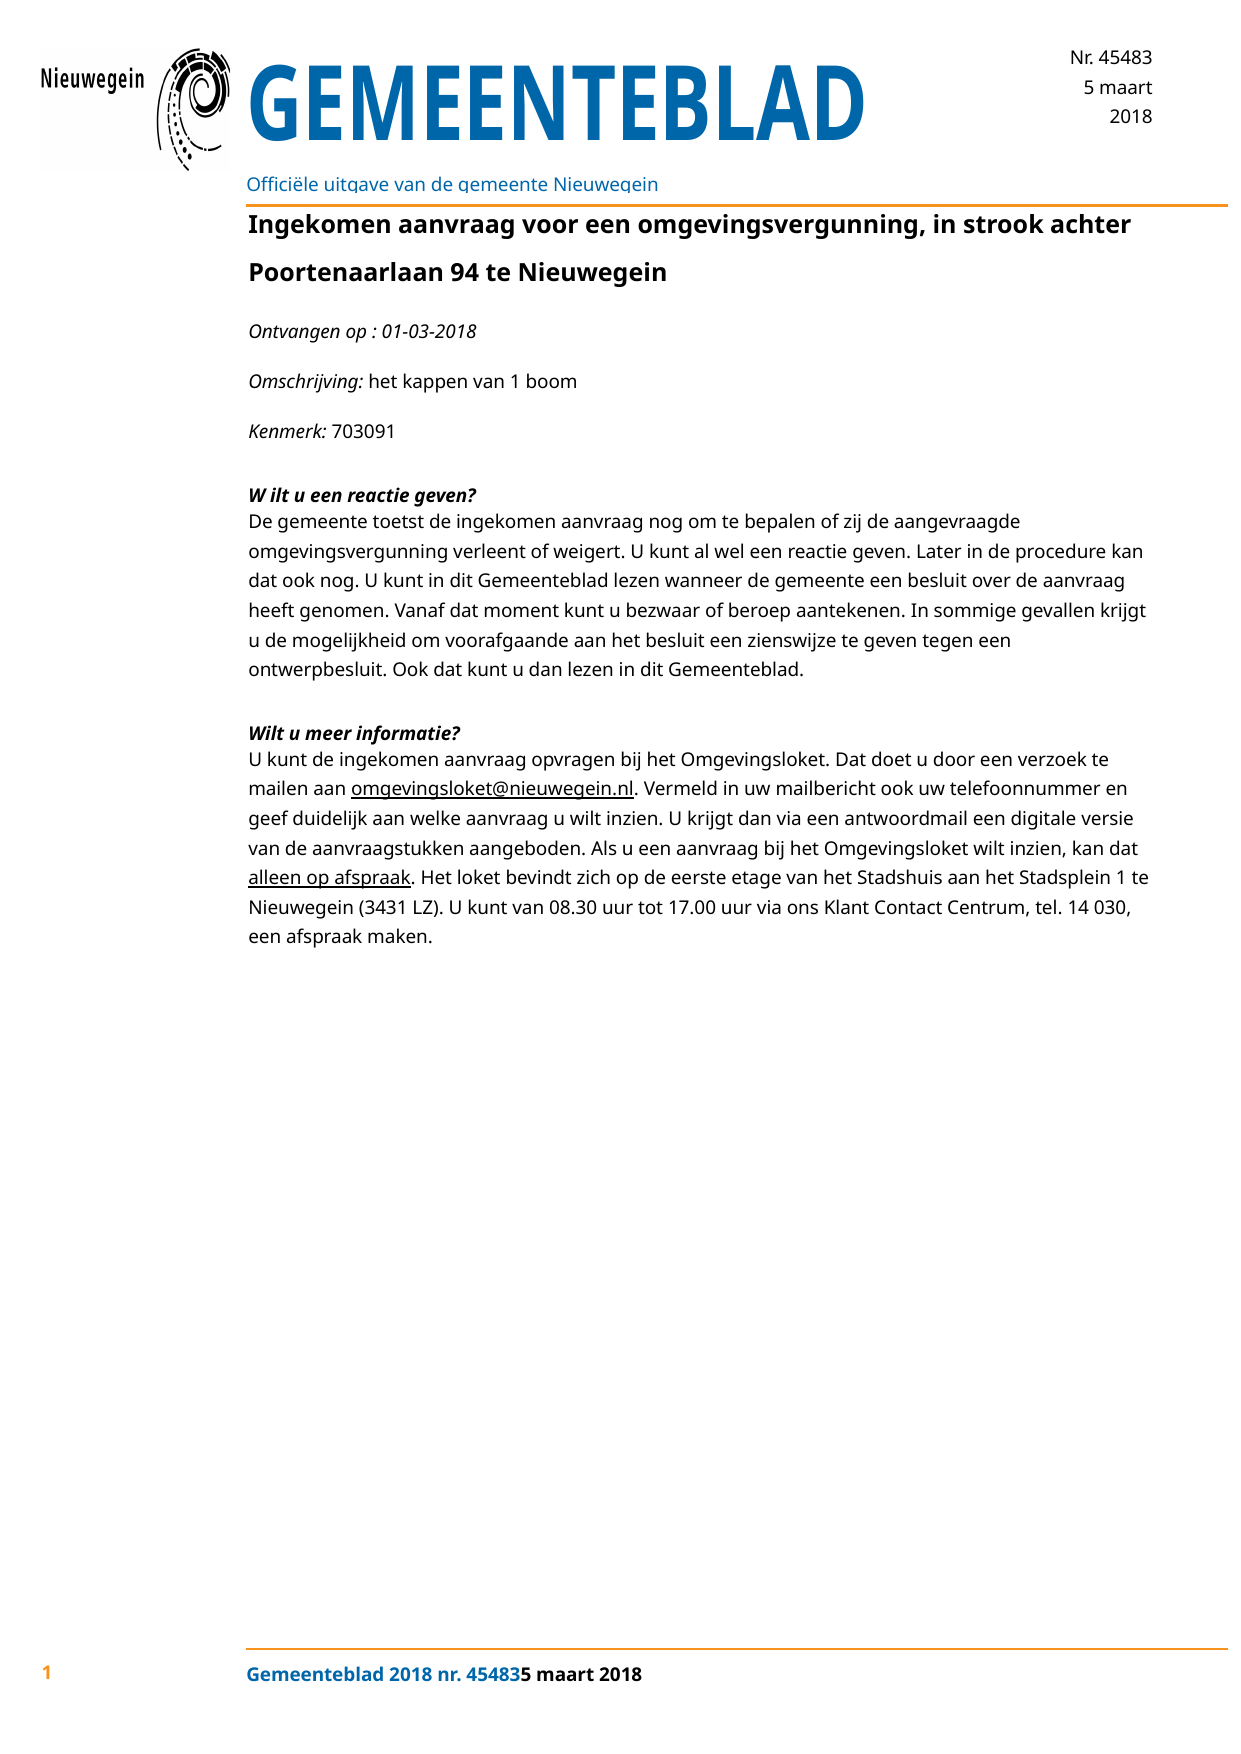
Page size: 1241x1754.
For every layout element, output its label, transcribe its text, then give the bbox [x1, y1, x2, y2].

text Ingekomen aanvraag voor een omgevingsvergunning, in strook achter Poortenaarlaan 94 te Nieuwegein [248, 207, 1152, 288]
picture [41, 47, 231, 172]
text Omschrijving: het kappen van 1 boom [248, 368, 1152, 394]
text Ontvangen op : 01-03-2018 [248, 318, 1152, 344]
text Kenmerk: 703091 [248, 419, 1152, 444]
text W ilt u een reactie geven? [248, 483, 1152, 508]
text Wilt u meer informatie? [248, 720, 1152, 746]
text U kunt de ingekomen aanvraag opvragen bij het Omgevingsloket. Dat doet u door een verzoek te mailen aan omgevingsloket@nieuwegein.nl. Vermeld in uw mailbericht ook uw telefoonnummer en geef duidelijk aan welke aanvraag u wilt inzien. U krijgt dan via een antwoordmail een digitale versie van de aanvraagstukken aangeboden. Als u een aanvraag bij het Omgevingsloket wilt inzien, kan dat alleen op afspraak. Het loket bevindt zich op de eerste etage van het Stadshuis aan het Stadsplein 1 te Nieuwegein (3431 LZ). U kunt van 08.30 uur tot 17.00 uur via ons Klant Contact Centrum, tel. 14 030, een afspraak maken. [248, 746, 1152, 949]
text De gemeente toetst de ingekomen aanvraag nog om te bepalen of zij de aangevraagde omgevingsvergunning verleent of weigert. U kunt al wel een reactie geven. Later in de procedure kan dat ook nog. U kunt in dit Gemeenteblad lezen wanneer de gemeente een besluit over de aanvraag heeft genomen. Vanaf dat moment kunt u bezwaar of beroep aantekenen. In sommige gevallen krijgt u de mogelijkheid om voorafgaande aan het besluit een zienswijze te geven tegen een ontwerpbesluit. Ook dat kunt u dan lezen in dit Gemeenteblad. [248, 508, 1152, 682]
